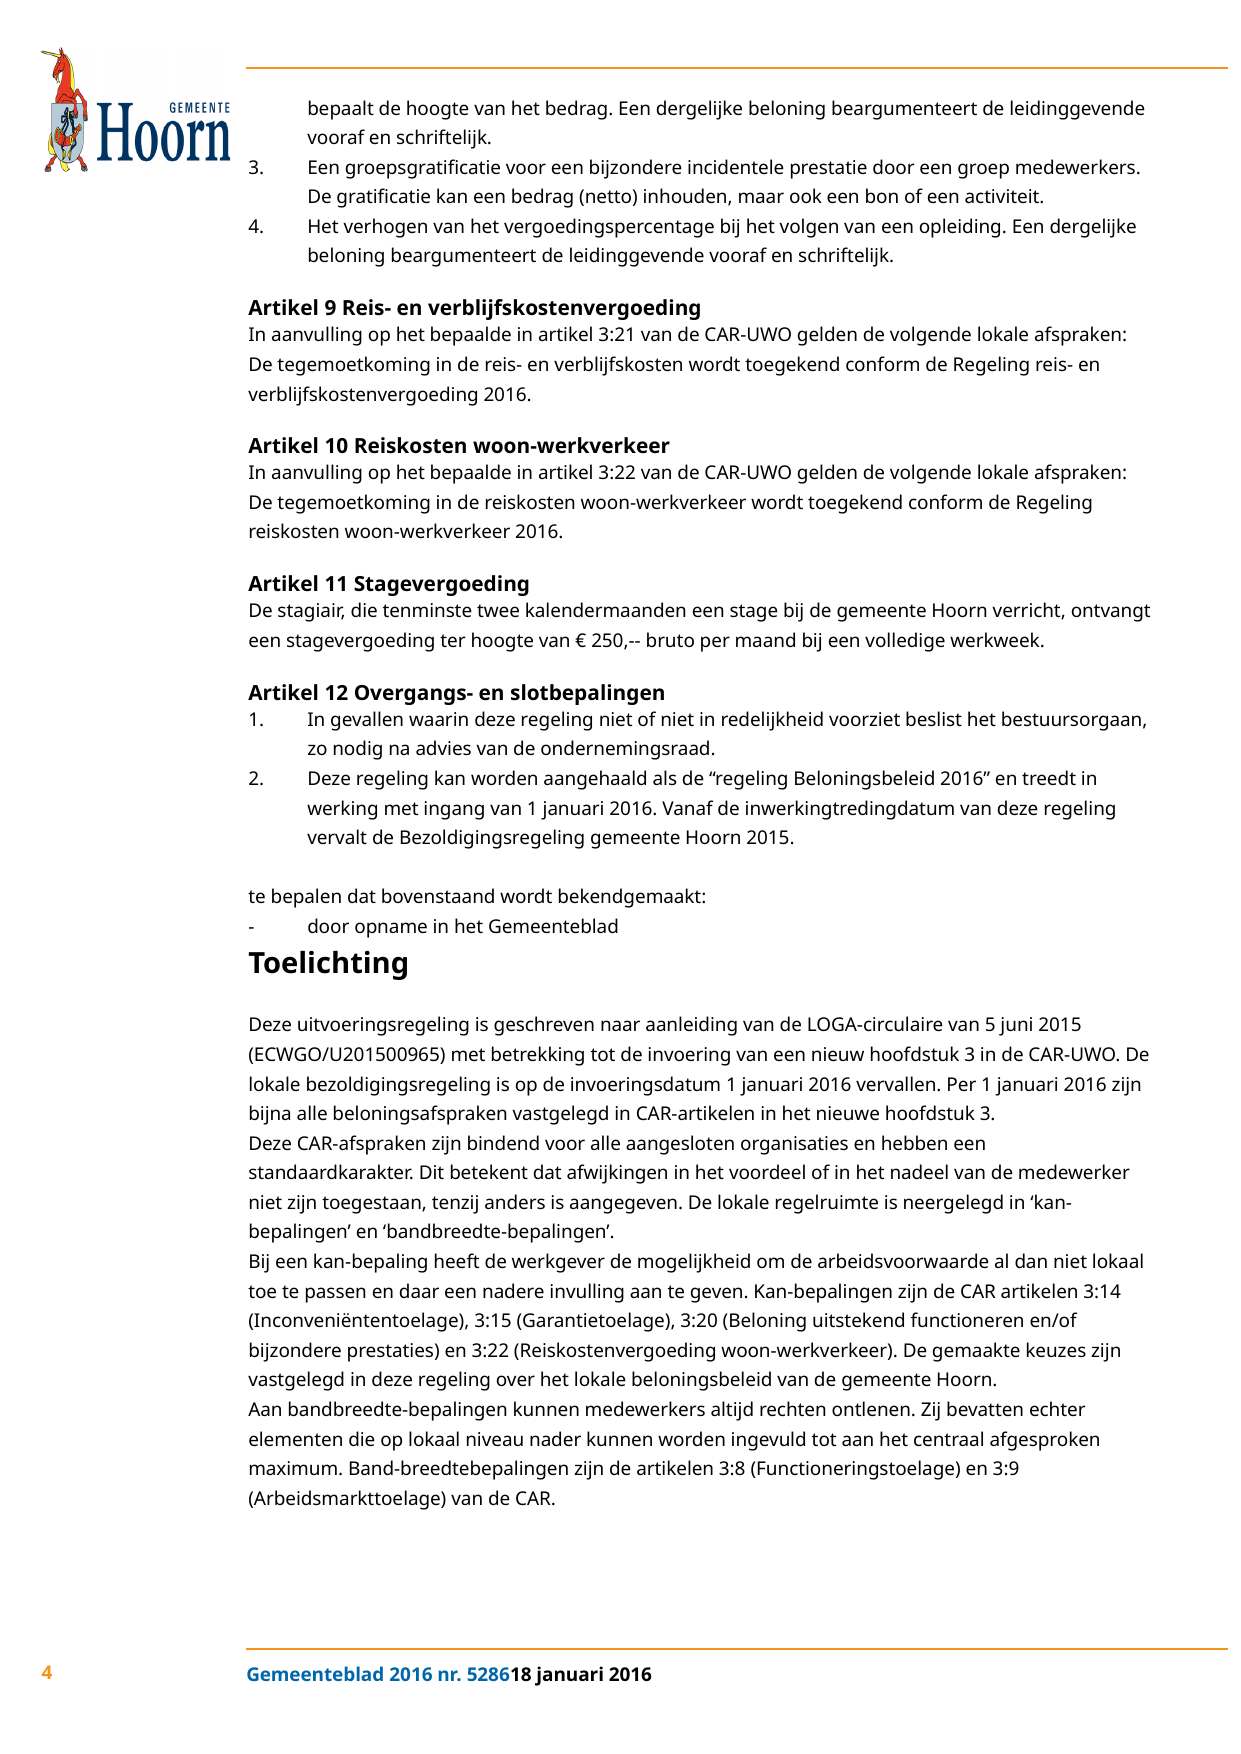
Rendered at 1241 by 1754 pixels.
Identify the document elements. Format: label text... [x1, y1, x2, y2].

text De stagiair, die tenminste twee kalendermaanden een stage bij de gemeente Hoorn verricht, ontvangt een stagevergoeding ter hoogte van € 250,-- bruto per maand bij een volledige werkweek. [248, 598, 1152, 653]
picture [41, 47, 231, 172]
list In gevallen waarin deze regeling niet of niet in redelijkheid voorziet beslist het bestuursorgaan, zo nodig na advies van de ondernemingsraad. [248, 706, 1152, 761]
text De tegemoetkoming in de reis- en verblijfskosten wordt toegekend conform de Regeling reis- en verblijfskostenvergoeding 2016. [248, 351, 1152, 406]
text Artikel 12 Overgangs- en slotbepalingen [248, 678, 1152, 706]
list door opname in het Gemeenteblad [248, 913, 1152, 939]
text te bepalen dat bovenstaand wordt bekendgemaakt: [248, 883, 1152, 909]
text Toelichting [248, 943, 1152, 982]
text Artikel 11 Stagevergoeding [248, 569, 1152, 598]
text Deze CAR-afspraken zijn bindend voor alle aangesloten organisaties en hebben een standaardkarakter. Dit betekent dat afwijkingen in het voordeel of in het nadeel van de medewerker niet zijn toegestaan, tenzij anders is aangegeven. De lokale regelruimte is neergelegd in ‘kan-bepalingen’ en ‘bandbreedte-bepalingen’. [248, 1130, 1152, 1244]
text Artikel 10 Reiskosten woon-werkverkeer [248, 431, 1152, 459]
text Artikel 9 Reis- en verblijfskostenvergoeding [248, 293, 1152, 322]
list Het verhogen van het vergoedingspercentage bij het volgen van een opleiding. Een dergelijke beloning beargumenteert de leidinggevende vooraf en schriftelijk. [248, 213, 1152, 268]
text In aanvulling op het bepaalde in artikel 3:22 van de CAR-UWO gelden de volgende lokale afspraken: [248, 459, 1152, 485]
text In aanvulling op het bepaalde in artikel 3:21 van de CAR-UWO gelden de volgende lokale afspraken: [248, 322, 1152, 347]
text Aan bandbreedte-bepalingen kunnen medewerkers altijd rechten ontlenen. Zij bevatten echter elementen die op lokaal niveau nader kunnen worden ingevuld tot aan het centraal afgesproken maximum. Band-breedtebepalingen zijn de artikelen 3:8 (Functioneringstoelage) en 3:9 (Arbeidsmarkttoelage) van de CAR. [248, 1396, 1152, 1511]
text Deze uitvoeringsregeling is geschreven naar aanleiding van de LOGA-circulaire van 5 juni 2015 (ECWGO/U201500965) met betrekking tot de invoering van een nieuw hoofdstuk 3 in de CAR-UWO. De lokale bezoldigingsregeling is op de invoeringsdatum 1 januari 2016 vervallen. Per 1 januari 2016 zijn bijna alle beloningsafspraken vastgelegd in CAR-artikelen in het nieuwe hoofdstuk 3. [248, 1012, 1152, 1126]
list Een groepsgratificatie voor een bijzondere incidentele prestatie door een groep medewerkers. De gratificatie kan een bedrag (netto) inhouden, maar ook een bon of een activiteit. [248, 154, 1152, 209]
text Bij een kan-bepaling heeft de werkgever de mogelijkheid om de arbeidsvoorwaarde al dan niet lokaal toe te passen en daar een nadere invulling aan te geven. Kan-bepalingen zijn de CAR artikelen 3:14 (Inconveniëntentoelage), 3:15 (Garantietoelage), 3:20 (Beloning uitstekend functioneren en/of bijzondere prestaties) en 3:22 (Reiskostenvergoeding woon-werkverkeer). De gemaakte keuzes zijn vastgelegd in deze regeling over het lokale beloningsbeleid van de gemeente Hoorn. [248, 1248, 1152, 1392]
list Deze regeling kan worden aangehaald als de “regeling Beloningsbeleid 2016” en treedt in werking met ingang van 1 januari 2016. Vanaf de inwerkingtredingdatum van deze regeling vervalt de Bezoldigingsregeling gemeente Hoorn 2015. [248, 765, 1152, 850]
text De tegemoetkoming in de reiskosten woon-werkverkeer wordt toegekend conform de Regeling reiskosten woon-werkverkeer 2016. [248, 489, 1152, 544]
list bepaalt de hoogte van het bedrag. Een dergelijke beloning beargumenteert de leidinggevende vooraf en schriftelijk. [248, 95, 1152, 150]
